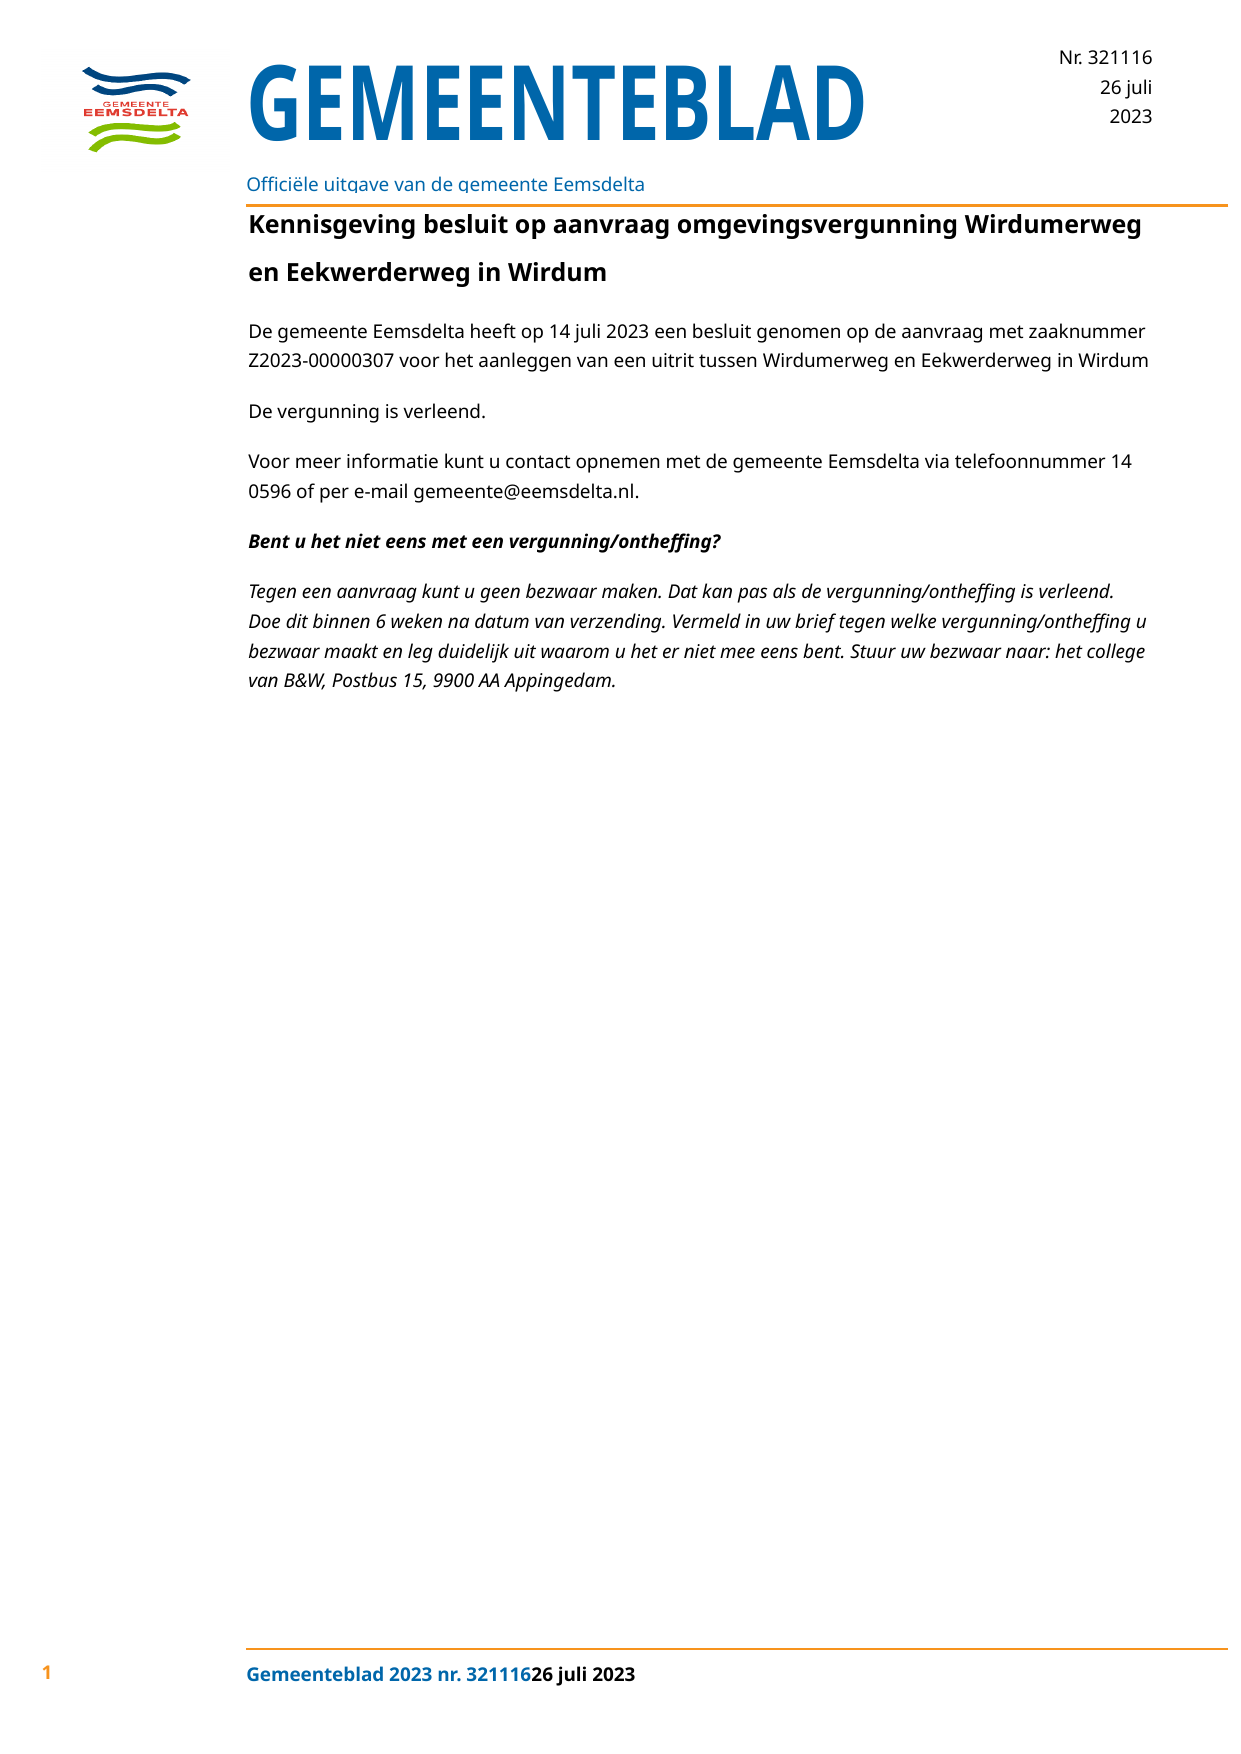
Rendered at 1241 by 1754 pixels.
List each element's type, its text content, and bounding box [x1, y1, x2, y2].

text Voor meer informatie kunt u contact opnemen met de gemeente Eemsdelta via telefoonnummer 14 0596 of per e-mail gemeente@eemsdelta.nl. [248, 448, 1152, 504]
text De gemeente Eemsdelta heeft op 14 juli 2023 een besluit genomen op de aanvraag met zaaknummer Z2023-00000307 voor het aanleggen van een uitrit tussen Wirdumerweg en Eekwerderweg in Wirdum [248, 318, 1152, 373]
text Tegen een aanvraag kunt u geen bezwaar maken. Dat kan pas als de vergunning/ontheffing is verleend. Doe dit binnen 6 weken na datum van verzending. Vermeld in uw brief tegen welke vergunning/ontheffing u bezwaar maakt en leg duidelijk uit waarom u het er niet mee eens bent. Stuur uw bezwaar naar: het college van B&W, Postbus 15, 9900 AA Appingedam. [248, 579, 1152, 693]
picture [41, 47, 231, 172]
text Bent u het niet eens met een vergunning/ontheffing? [248, 528, 1152, 554]
text Kennisgeving besluit op aanvraag omgevingsvergunning Wirdumerweg en Eekwerderweg in Wirdum [248, 207, 1152, 288]
text De vergunning is verleend. [248, 398, 1152, 424]
